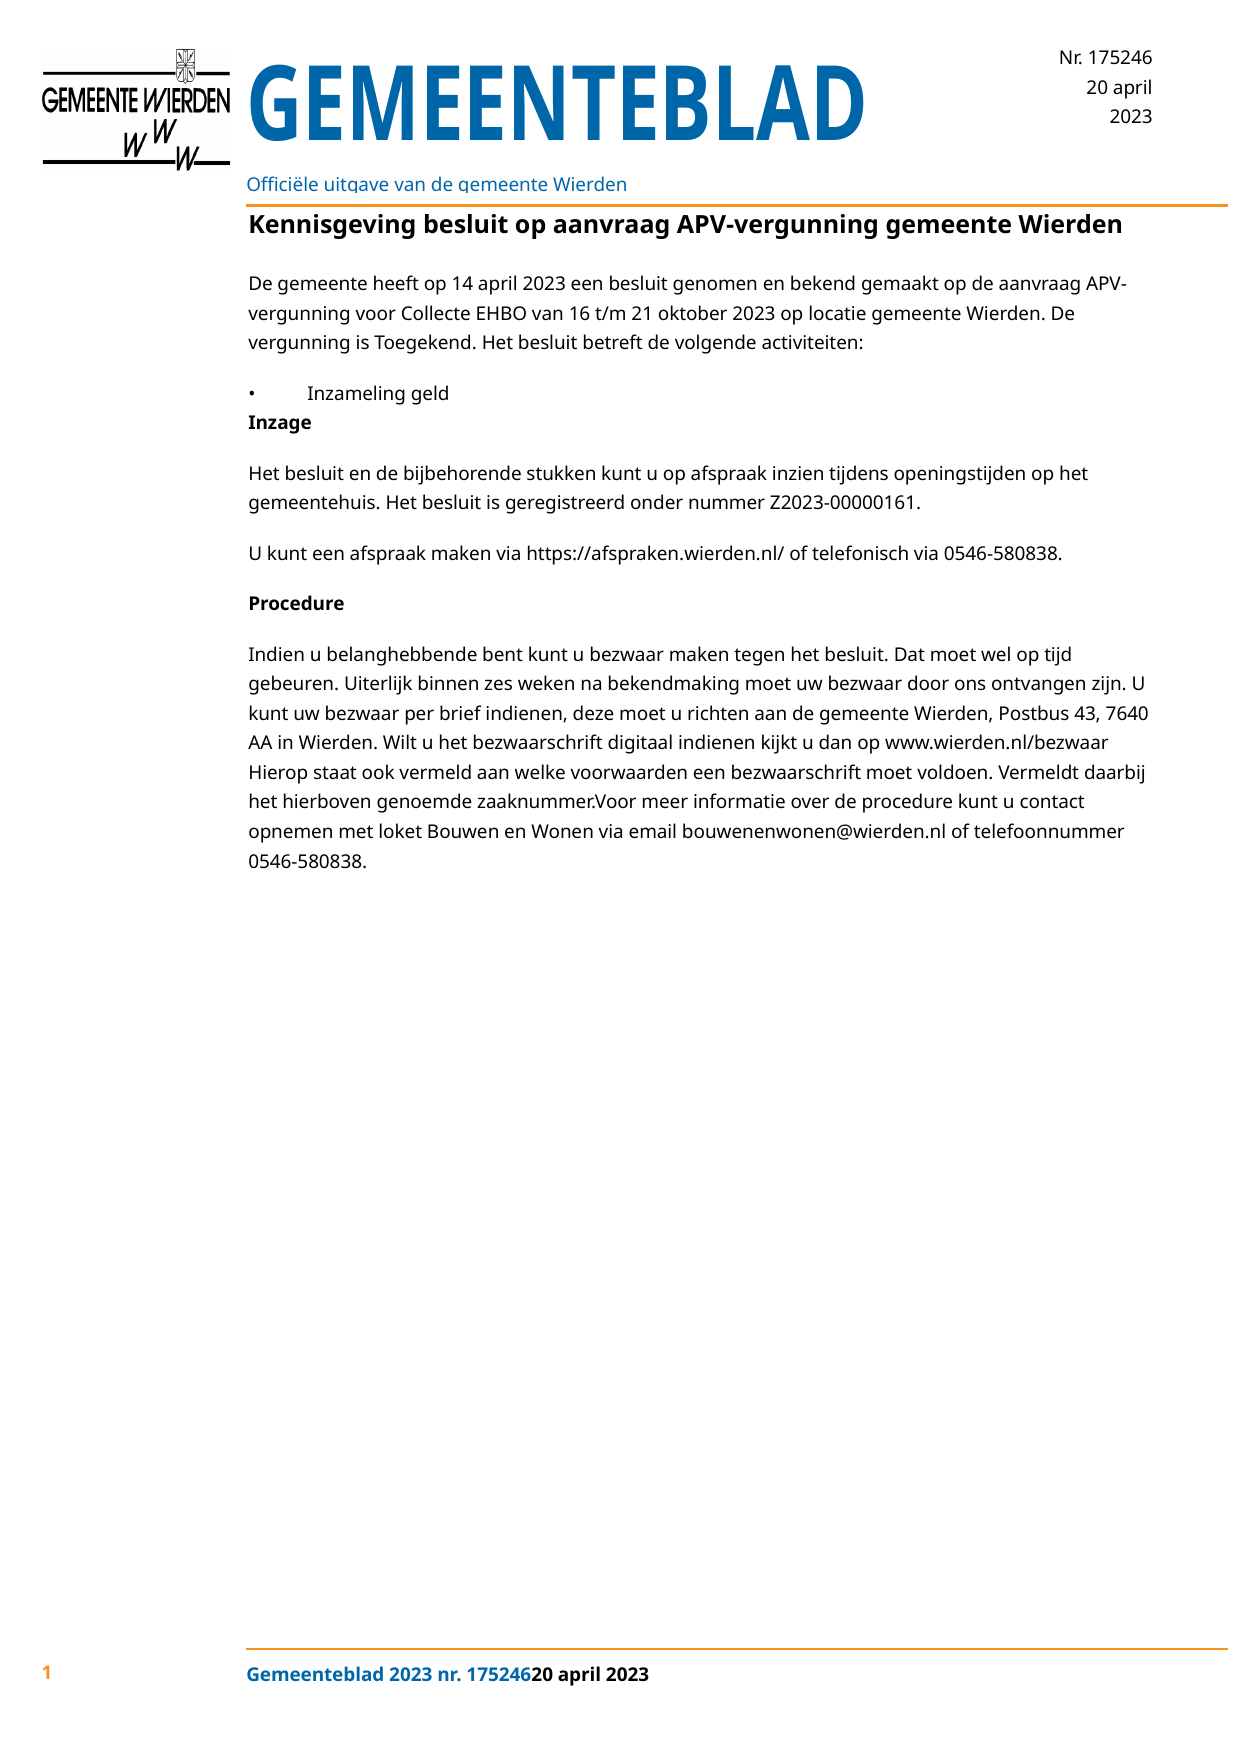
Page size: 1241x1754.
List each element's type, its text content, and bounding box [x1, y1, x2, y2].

picture [41, 47, 231, 172]
text Inzage [248, 409, 1152, 435]
text Het besluit en de bijbehorende stukken kunt u op afspraak inzien tijdens openingstijden op het gemeentehuis. Het besluit is geregistreerd onder nummer Z2023-00000161. [248, 460, 1152, 515]
text Indien u belanghebbende bent kunt u bezwaar maken tegen het besluit. Dat moet wel op tijd gebeuren. Uiterlijk binnen zes weken na bekendmaking moet uw bezwaar door ons ontvangen zijn. U kunt uw bezwaar per brief indienen, deze moet u richten aan de gemeente Wierden, Postbus 43, 7640 AA in Wierden. Wilt u het bezwaarschrift digitaal indienen kijkt u dan op www.wierden.nl/bezwaar Hierop staat ook vermeld aan welke voorwaarden een bezwaarschrift moet voldoen. Vermeldt daarbij het hierboven genoemde zaaknummer.Voor meer informatie over de procedure kunt u contact opnemen met loket Bouwen en Wonen via email bouwenenwonen@wierden.nl of telefoonnummer 0546-580838. [248, 641, 1152, 873]
text Procedure [248, 590, 1152, 616]
text Kennisgeving besluit op aanvraag APV-vergunning gemeente Wierden [248, 207, 1152, 241]
list Inzameling geld [248, 380, 1152, 406]
text De gemeente heeft op 14 april 2023 een besluit genomen en bekend gemaakt op de aanvraag APV-vergunning voor Collecte EHBO van 16 t/m 21 oktober 2023 op locatie gemeente Wierden. De vergunning is Toegekend. Het besluit betreft de volgende activiteiten: [248, 270, 1152, 355]
text U kunt een afspraak maken via https://afspraken.wierden.nl/ of telefonisch via 0546-580838. [248, 540, 1152, 566]
